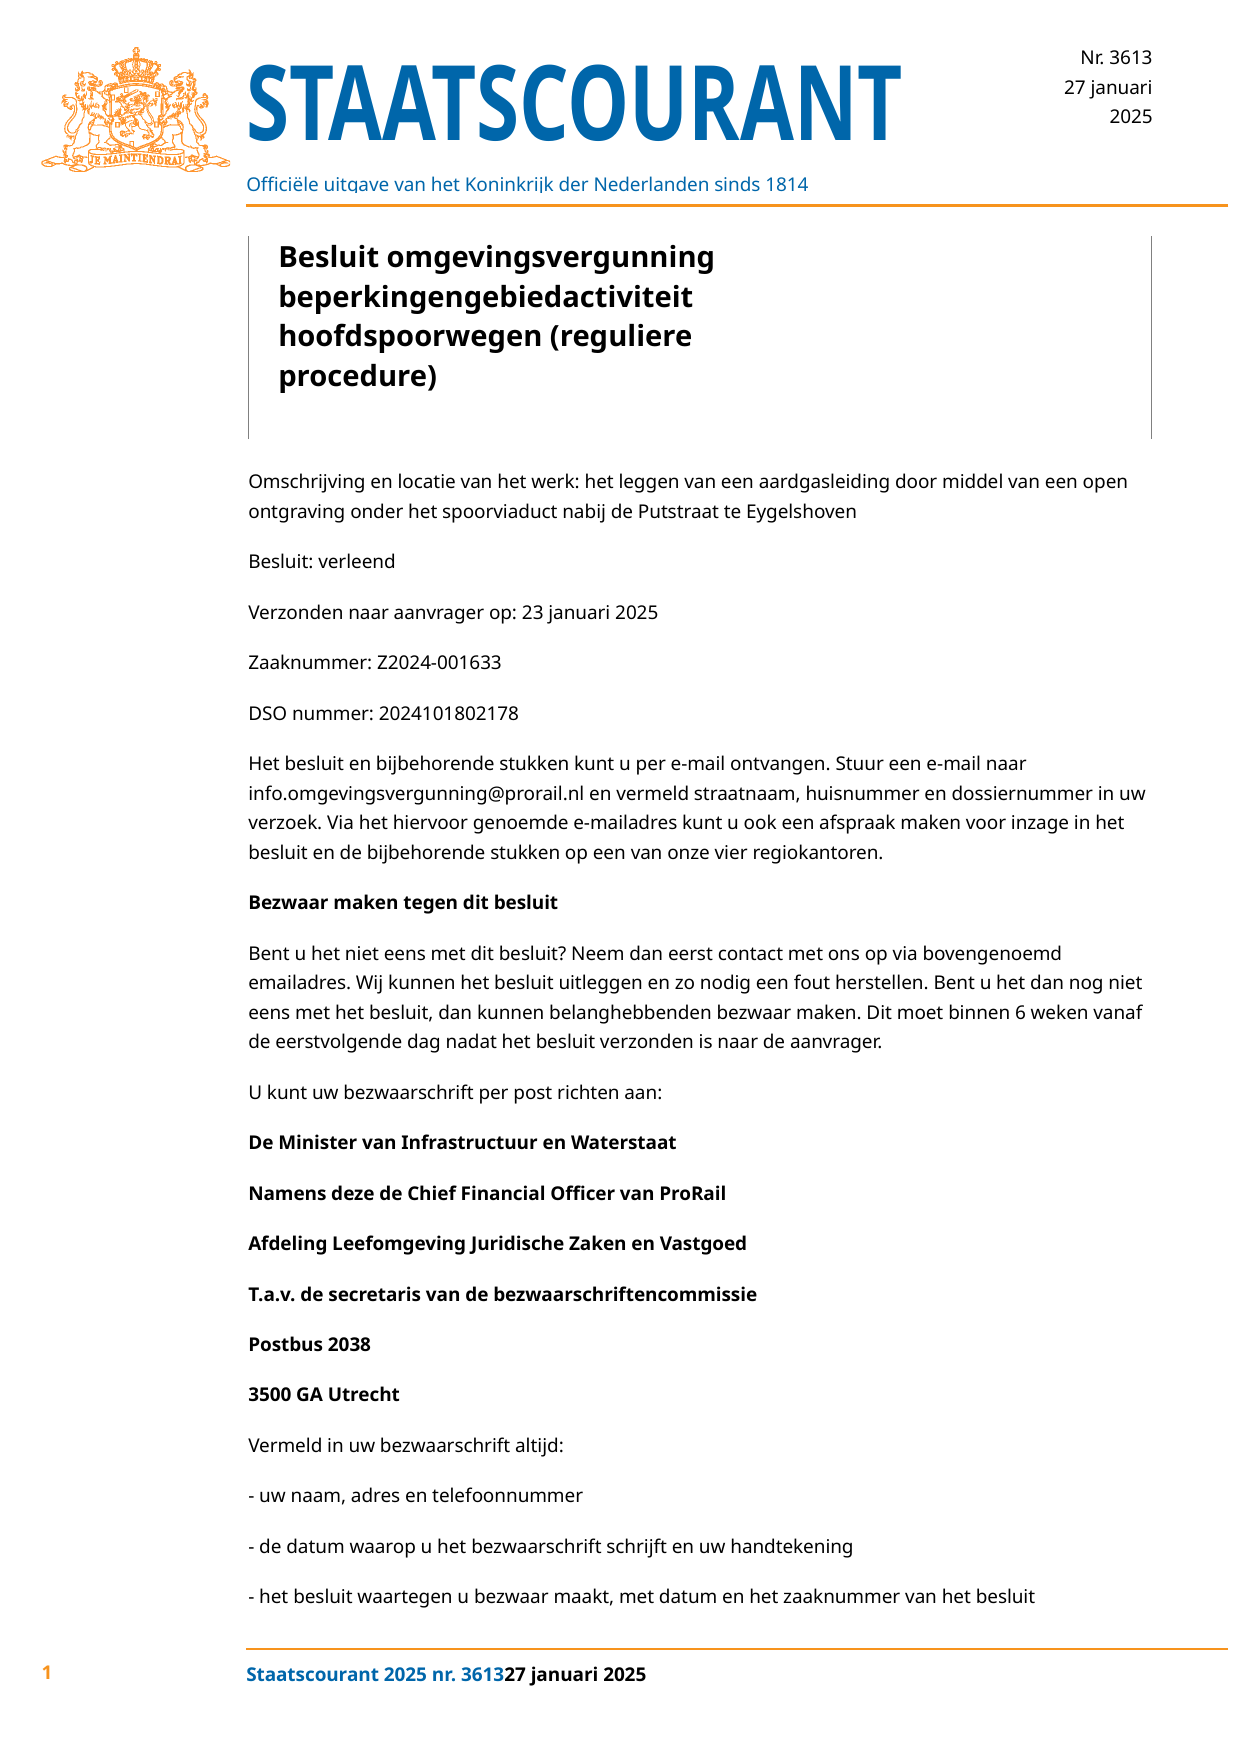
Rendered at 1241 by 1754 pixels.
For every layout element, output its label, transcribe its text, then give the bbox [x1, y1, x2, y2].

text - de datum waarop u het bezwaarschrift schrijft en uw handtekening [248, 1533, 1152, 1558]
text Afdeling Leefomgeving Juridische Zaken en Vastgoed [248, 1230, 1152, 1256]
text Namens deze de Chief Financial Officer van ProRail [248, 1180, 1152, 1206]
table_header [1090, 236, 1151, 413]
text - uw naam, adres en telefoonnummer [248, 1482, 1152, 1508]
table_header [850, 236, 912, 413]
text 3500 GA Utrecht [248, 1382, 1152, 1407]
table_header Besluit omgevingsvergunning beperkingengebiedactiviteit hoofdspoorwegen (reguliere procedure) [249, 236, 850, 439]
text U kunt uw bezwaarschrift per post richten aan: [248, 1079, 1152, 1105]
text Postbus 2038 [248, 1331, 1152, 1357]
text - het besluit waartegen u bezwaar maakt, met datum en het zaaknummer van het besluit [248, 1583, 1152, 1609]
text Zaaknummer: Z2024-001633 [248, 649, 1152, 675]
picture [41, 47, 231, 172]
table_header [850, 414, 1151, 439]
text Het besluit en bijbehorende stukken kunt u per e-mail ontvangen. Stuur een e-mail naar info.omgevingsvergunning@prorail.nl en vermeld straatnaam, huisnummer en dossiernummer in uw verzoek. Via het hiervoor genoemde e-mailadres kunt u ook een afspraak maken voor inzage in het besluit en de bijbehorende stukken op een van onze vier regiokantoren. [248, 750, 1152, 865]
text T.a.v. de secretaris van de bezwaarschriftencommissie [248, 1281, 1152, 1306]
text Verzonden naar aanvrager op: 23 januari 2025 [248, 599, 1152, 625]
text De Minister van Infrastructuur en Waterstaat [248, 1129, 1152, 1155]
text DSO nummer: 2024101802178 [248, 700, 1152, 726]
text Omschrijving en locatie van het werk: het leggen van een aardgasleiding door middel van een open ontgraving onder het spoorviaduct nabij de Putstraat te Eygelshoven [248, 469, 1152, 524]
picture [912, 236, 1090, 414]
text Besluit: verleend [248, 549, 1152, 574]
text Bent u het niet eens met dit besluit? Neem dan eerst contact met ons op via bovengenoemd emailadres. Wij kunnen het besluit uitleggen en zo nodig een fout herstellen. Bent u het dan nog niet eens met het besluit, dan kunnen belanghebbenden bezwaar maken. Dit moet binnen 6 weken vanaf de eerstvolgende dag nadat het besluit verzonden is naar de aanvrager. [248, 940, 1152, 1054]
text Vermeld in uw bezwaarschrift altijd: [248, 1432, 1152, 1458]
text Bezwaar maken tegen dit besluit [248, 889, 1152, 915]
